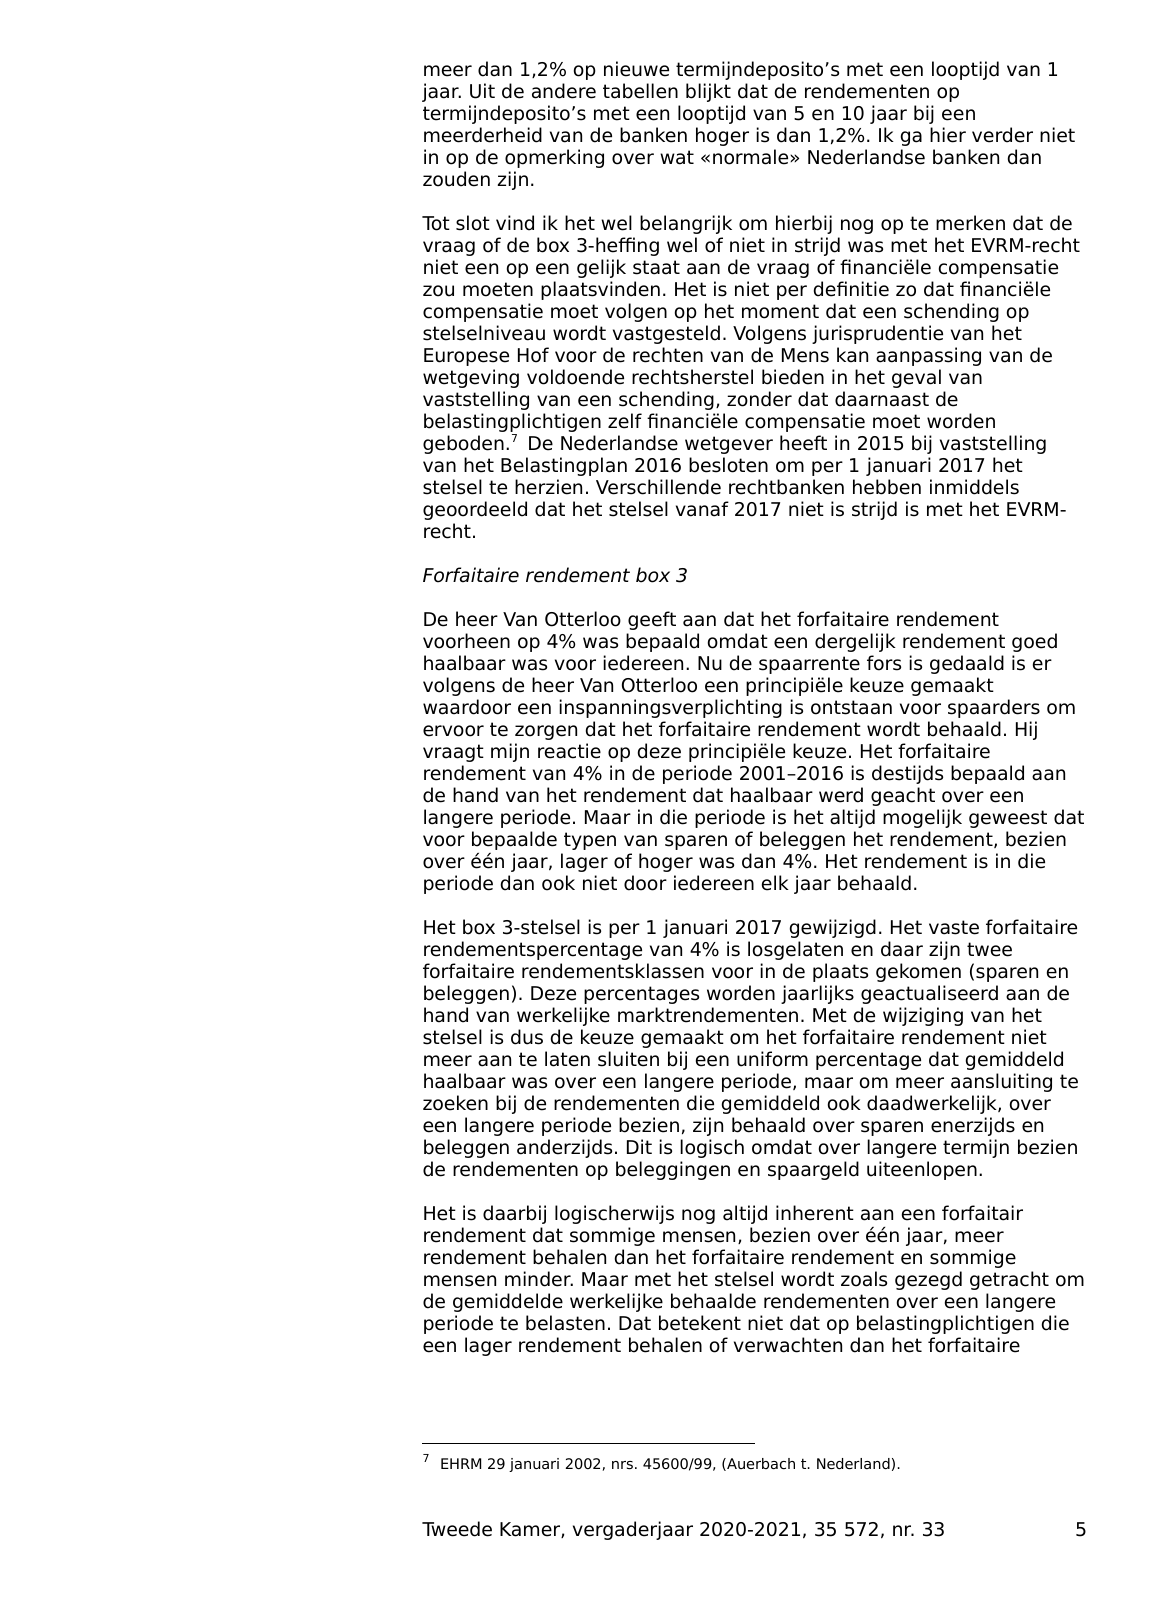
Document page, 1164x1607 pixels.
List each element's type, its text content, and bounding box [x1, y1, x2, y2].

text Tot slot vind ik het wel belangrijk om hierbij nog op te merken dat de vraag of de box 3-heffing wel of niet in strijd was met het EVRM-recht niet een op een gelijk staat aan de vraag of financiële compensatie zou moeten plaatsvinden. Het is niet per definitie zo dat financiële compensatie moet volgen op het moment dat een schending op stelselniveau wordt vastgesteld. Volgens jurisprudentie van het Europese Hof voor de rechten van de Mens kan aanpassing van de wetgeving voldoende rechtsherstel bieden in het geval van vaststelling van een schending, zonder dat daarnaast de belastingplichtigen zelf financiële compensatie moet worden geboden. De Nederlandse wetgever heeft in 2015 bij vaststelling van het Belastingplan 2016 besloten om per 1 januari 2017 het stelsel te herzien. Verschillende rechtbanken hebben inmiddels geoordeeld dat het stelsel vanaf 2017 niet is strijd is met het EVRM-recht. [422, 213, 1087, 543]
text meer dan 1,2% op nieuwe termijndeposito’s met een looptijd van 1 jaar. Uit de andere tabellen blijkt dat de rendementen op termijndeposito’s met een looptijd van 5 en 10 jaar bij een meerderheid van de banken hoger is dan 1,2%. Ik ga hier verder niet in op de opmerking over wat «normale» Nederlandse banken dan zouden zijn. [422, 59, 1087, 191]
text De heer Van Otterloo geeft aan dat het forfaitaire rendement voorheen op 4% was bepaald omdat een dergelijk rendement goed haalbaar was voor iedereen. Nu de spaarrente fors is gedaald is er volgens de heer Van Otterloo een principiële keuze gemaakt waardoor een inspanningsverplichting is ontstaan voor spaarders om ervoor te zorgen dat het forfaitaire rendement wordt behaald. Hij vraagt mijn reactie op deze principiële keuze. Het forfaitaire rendement van 4% in de periode 2001–2016 is destijds bepaald aan de hand van het rendement dat haalbaar werd geacht over een langere periode. Maar in die periode is het altijd mogelijk geweest dat voor bepaalde typen van sparen of beleggen het rendement, bezien over één jaar, lager of hoger was dan 4%. Het rendement is in die periode dan ook niet door iedereen elk jaar behaald. [422, 609, 1087, 895]
text EHRM 29 januari 2002, nrs. 45600/99, (Auerbach t. Nederland). [422, 1452, 1087, 1474]
text Het box 3-stelsel is per 1 januari 2017 gewijzigd. Het vaste forfaitaire rendementspercentage van 4% is losgelaten en daar zijn twee forfaitaire rendementsklassen voor in de plaats gekomen (sparen en beleggen). Deze percentages worden jaarlijks geactualiseerd aan de hand van werkelijke marktrendementen. Met de wijziging van het stelsel is dus de keuze gemaakt om het forfaitaire rendement niet meer aan te laten sluiten bij een uniform percentage dat gemiddeld haalbaar was over een langere periode, maar om meer aansluiting te zoeken bij de rendementen die gemiddeld ook daadwerkelijk, over een langere periode bezien, zijn behaald over sparen enerzijds en beleggen anderzijds. Dit is logisch omdat over langere termijn bezien de rendementen op beleggingen en spaargeld uiteenlopen. [422, 917, 1087, 1181]
text Het is daarbij logischerwijs nog altijd inherent aan een forfaitair rendement dat sommige mensen, bezien over één jaar, meer rendement behalen dan het forfaitaire rendement en sommige mensen minder. Maar met het stelsel wordt zoals gezegd getracht om de gemiddelde werkelijke behaalde rendementen over een langere periode te belasten. Dat betekent niet dat op belastingplichtigen die een lager rendement behalen of verwachten dan het forfaitaire [422, 1203, 1087, 1357]
subtitle Forfaitaire rendement box 3 [422, 565, 1087, 587]
